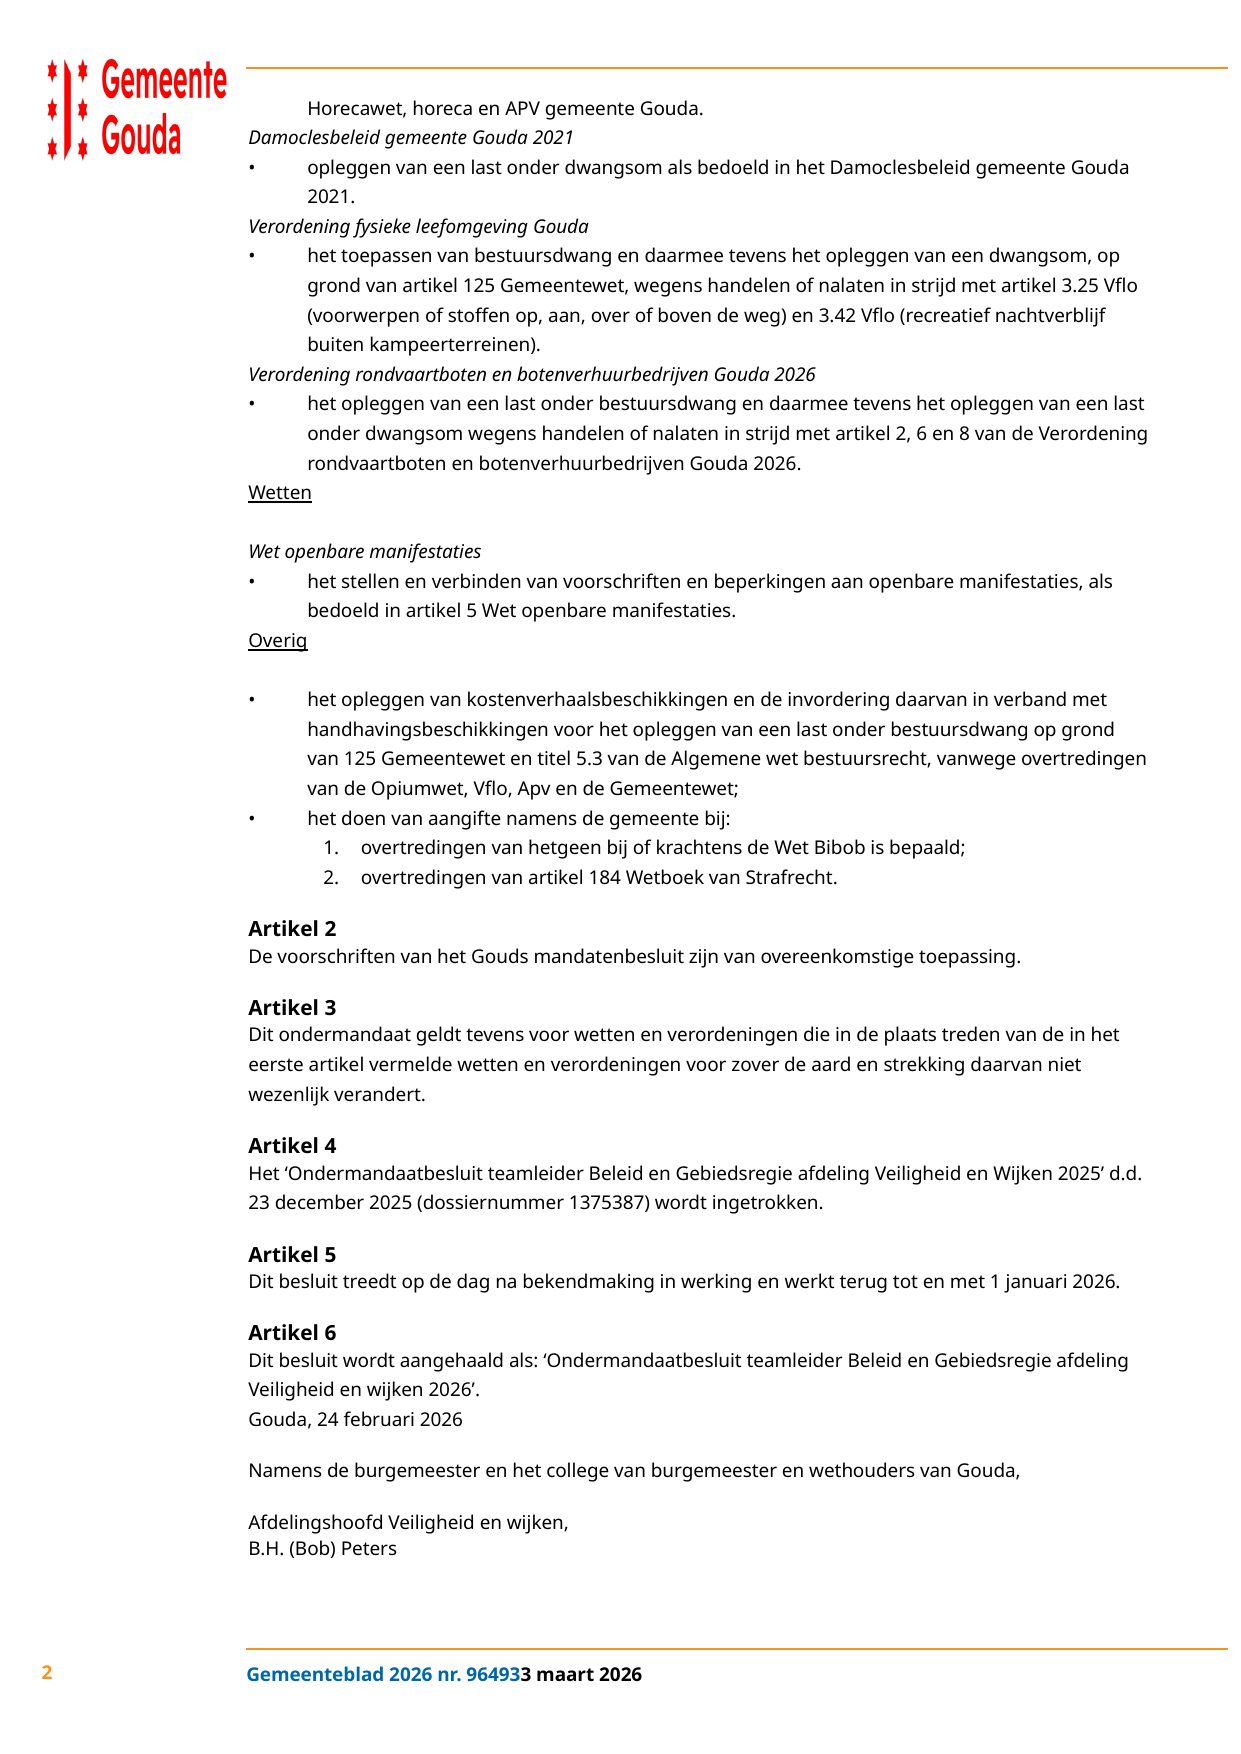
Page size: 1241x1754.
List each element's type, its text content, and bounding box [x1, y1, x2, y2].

list het toepassen van bestuursdwang en daarmee tevens het opleggen van een dwangsom, op grond van artikel 125 Gemeentewet, wegens handelen of nalaten in strijd met artikel 3.25 Vflo (voorwerpen of stoffen op, aan, over of boven de weg) en 3.42 Vflo (recreatief nachtverblijf buiten kampeerterreinen). [248, 243, 1152, 357]
list het stellen en verbinden van voorschriften en beperkingen aan openbare manifestaties, als bedoeld in artikel 5 Wet openbare manifestaties. [248, 568, 1152, 623]
text Verordening fysieke leefomgeving Gouda [248, 213, 1152, 239]
text Overig [248, 627, 1152, 653]
picture [41, 47, 231, 172]
text Verordening rondvaartboten en botenverhuurbedrijven Gouda 2026 [248, 361, 1152, 387]
list het opleggen van een last onder bestuursdwang en daarmee tevens het opleggen van een last onder dwangsom wegens handelen of nalaten in strijd met artikel 2, 6 en 8 van de Verordening rondvaartboten en botenverhuurbedrijven Gouda 2026. [248, 391, 1152, 476]
list het doen van aangifte namens de gemeente bij: [248, 805, 1152, 831]
text Wet openbare manifestaties [248, 538, 1152, 564]
text Damoclesbeleid gemeente Gouda 2021 [248, 124, 1152, 150]
list het opleggen van kostenverhaalsbeschikkingen en de invordering daarvan in verband met handhavingsbeschikkingen voor het opleggen van een last onder bestuursdwang op grond van 125 Gemeentewet en titel 5.3 van de Algemene wet bestuursrecht, vanwege overtredingen van de Opiumwet, Vflo, Apv en de Gemeentewet; [248, 686, 1152, 801]
list Horecawet, horeca en APV gemeente Gouda. [248, 95, 1152, 121]
text Dit ondermandaat geldt tevens voor wetten en verordeningen die in de plaats treden van de in het eerste artikel vermelde wetten en verordeningen voor zover de aard en strekking daarvan niet wezenlijk verandert. [248, 1022, 1152, 1107]
text Artikel 5 [248, 1240, 1152, 1268]
text B.H. (Bob) Peters [248, 1535, 1152, 1561]
text Artikel 6 [248, 1318, 1152, 1347]
list overtredingen van hetgeen bij of krachtens de Wet Bibob is bepaald; [323, 834, 1152, 860]
text Afdelingshoofd Veiligheid en wijken, [248, 1509, 1152, 1535]
text Het ‘Ondermandaatbesluit teamleider Beleid en Gebiedsregie afdeling Veiligheid en Wijken 2025’ d.d. 23 december 2025 (dossiernummer 1375387) wordt ingetrokken. [248, 1160, 1152, 1215]
text Artikel 3 [248, 993, 1152, 1022]
text Gouda, 24 februari 2026 [248, 1406, 1152, 1432]
text Artikel 2 [248, 914, 1152, 943]
list opleggen van een last onder dwangsom als bedoeld in het Damoclesbeleid gemeente Gouda 2021. [248, 154, 1152, 209]
text Artikel 4 [248, 1131, 1152, 1160]
text De voorschriften van het Gouds mandatenbesluit zijn van overeenkomstige toepassing. [248, 943, 1152, 968]
text Dit besluit treedt op de dag na bekendmaking in werking en werkt terug tot en met 1 januari 2026. [248, 1268, 1152, 1294]
text Namens de burgemeester en het college van burgemeester en wethouders van Gouda, [248, 1458, 1152, 1483]
text Dit besluit wordt aangehaald als: ‘Ondermandaatbesluit teamleider Beleid en Gebiedsregie afdeling Veiligheid en wijken 2026’. [248, 1347, 1152, 1402]
list overtredingen van artikel 184 Wetboek van Strafrecht. [323, 864, 1152, 890]
text Wetten [248, 479, 1152, 505]
